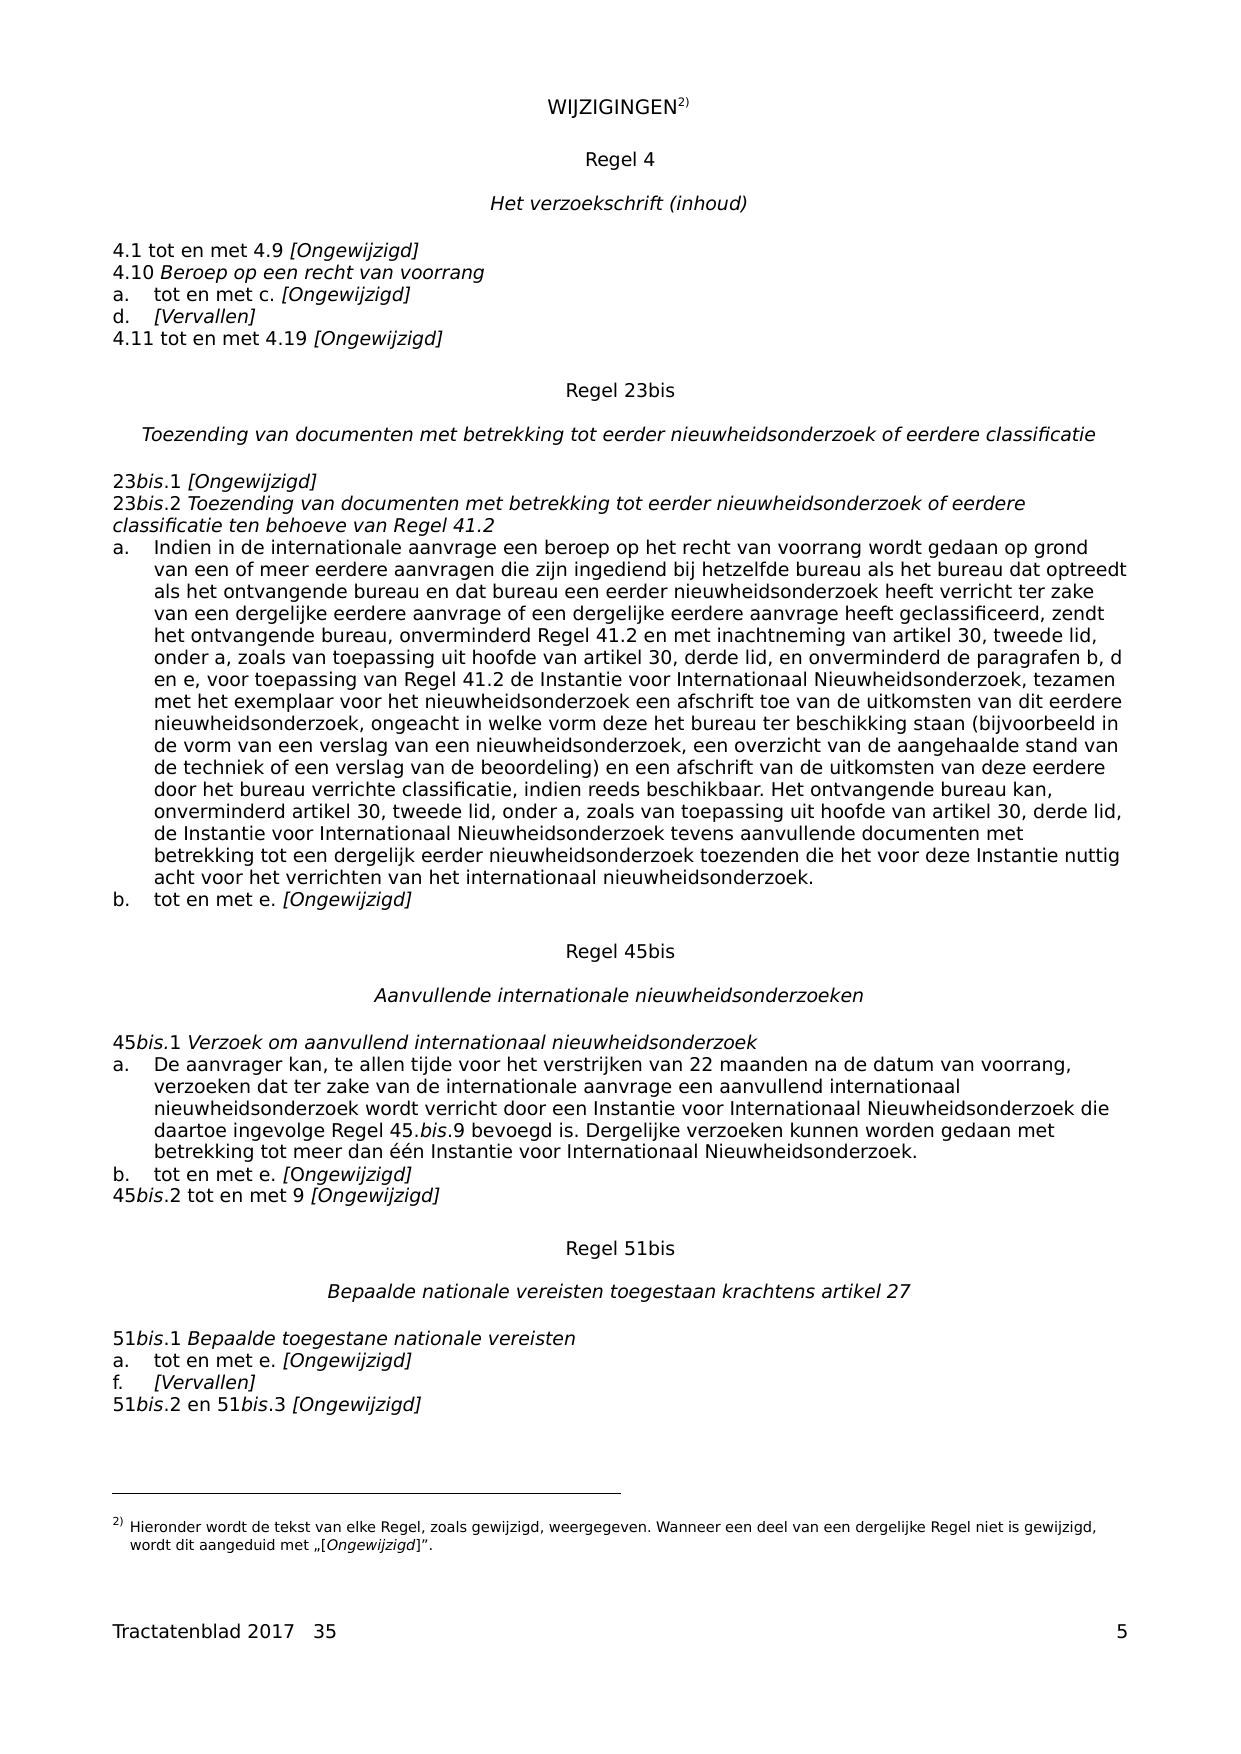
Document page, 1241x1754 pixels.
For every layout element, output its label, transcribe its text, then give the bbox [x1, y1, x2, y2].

text b. tot en met e. [Ongewijzigd] [112, 889, 1128, 911]
subtitle Regel 4 Het verzoekschrift (inhoud) [112, 149, 1128, 215]
subtitle Regel 45bis Aanvullende internationale nieuwheidsonderzoeken [112, 941, 1128, 1007]
text f. [Vervallen] [112, 1372, 1128, 1394]
text a. tot en met c. [Ongewijzigd] [112, 284, 1128, 306]
text 4.1 tot en met 4.9 [Ongewijzigd] [112, 240, 1128, 262]
text d. [Vervallen] [112, 306, 1128, 328]
text 4.10 Beroep op een recht van voorrang [112, 262, 1128, 284]
text 45bis.1 Verzoek om aanvullend internationaal nieuwheidsonderzoek [112, 1032, 1128, 1053]
subtitle Regel 23bis Toezending van documenten met betrekking tot eerder nieuwheidsonderzoek of eerdere classificatie [112, 380, 1128, 446]
subtitle WIJZIGINGEN [112, 96, 1128, 119]
text 45bis.2 tot en met 9 [Ongewijzigd] [112, 1185, 1128, 1207]
text a. tot en met e. [Ongewijzigd] [112, 1350, 1128, 1372]
text 4.11 tot en met 4.19 [Ongewijzigd] [112, 328, 1128, 350]
text 51bis.1 Bepaalde toegestane nationale vereisten [112, 1328, 1128, 1350]
text Hieronder wordt de tekst van elke Regel, zoals gewijzigd, weergegeven. Wanneer een deel van een dergelijke Regel niet is gewijzigd, wordt dit aangeduid met „[Ongewijzigd]”. [112, 1515, 1128, 1554]
text a. Indien in de internationale aanvrage een beroep op het recht van voorrang wordt gedaan op grond van een of meer eerdere aanvragen die zijn ingediend bij hetzelfde bureau als het bureau dat optreedt als het ontvangende bureau en dat bureau een eerder nieuwheidsonderzoek heeft verricht ter zake van een dergelijke eerdere aanvrage of een dergelijke eerdere aanvrage heeft geclassificeerd, zendt het ontvangende bureau, onverminderd Regel 41.2 en met inachtneming van artikel 30, tweede lid, onder a, zoals van toepassing uit hoofde van artikel 30, derde lid, en onverminderd de paragrafen b, d en e, voor toepassing van Regel 41.2 de Instantie voor Internationaal Nieuwheidsonderzoek, tezamen met het exemplaar voor het nieuwheidsonderzoek een afschrift toe van de uitkomsten van dit eerdere nieuwheidsonderzoek, ongeacht in welke vorm deze het bureau ter beschikking staan (bijvoorbeeld in de vorm van een verslag van een nieuwheidsonderzoek, een overzicht van de aangehaalde stand van de techniek of een verslag van de beoordeling) en een afschrift van de uitkomsten van deze eerdere door het bureau verrichte classificatie, indien reeds beschikbaar. Het ontvangende bureau kan, onverminderd artikel 30, tweede lid, onder a, zoals van toepassing uit hoofde van artikel 30, derde lid, de Instantie voor Internationaal Nieuwheidsonderzoek tevens aanvullende documenten met betrekking tot een dergelijk eerder nieuwheidsonderzoek toezenden die het voor deze Instantie nuttig acht voor het verrichten van het internationaal nieuwheidsonderzoek. [112, 537, 1128, 889]
text b. tot en met e. [Ongewijzigd] [112, 1163, 1128, 1185]
text a. De aanvrager kan, te allen tijde voor het verstrijken van 22 maanden na de datum van voorrang, verzoeken dat ter zake van de internationale aanvrage een aanvullend internationaal nieuwheidsonderzoek wordt verricht door een Instantie voor Internationaal Nieuwheidsonderzoek die daartoe ingevolge Regel 45.bis.9 bevoegd is. Dergelijke verzoeken kunnen worden gedaan met betrekking tot meer dan één Instantie voor Internationaal Nieuwheidsonderzoek. [112, 1053, 1128, 1163]
subtitle Regel 51bis Bepaalde nationale vereisten toegestaan krachtens artikel 27 [112, 1237, 1128, 1303]
text 51bis.2 en 51bis.3 [Ongewijzigd] [112, 1394, 1128, 1416]
text 23bis.1 [Ongewijzigd] [112, 471, 1128, 493]
text 23bis.2 Toezending van documenten met betrekking tot eerder nieuwheidsonderzoek of eerdere classificatie ten behoeve van Regel 41.2 [112, 493, 1128, 537]
